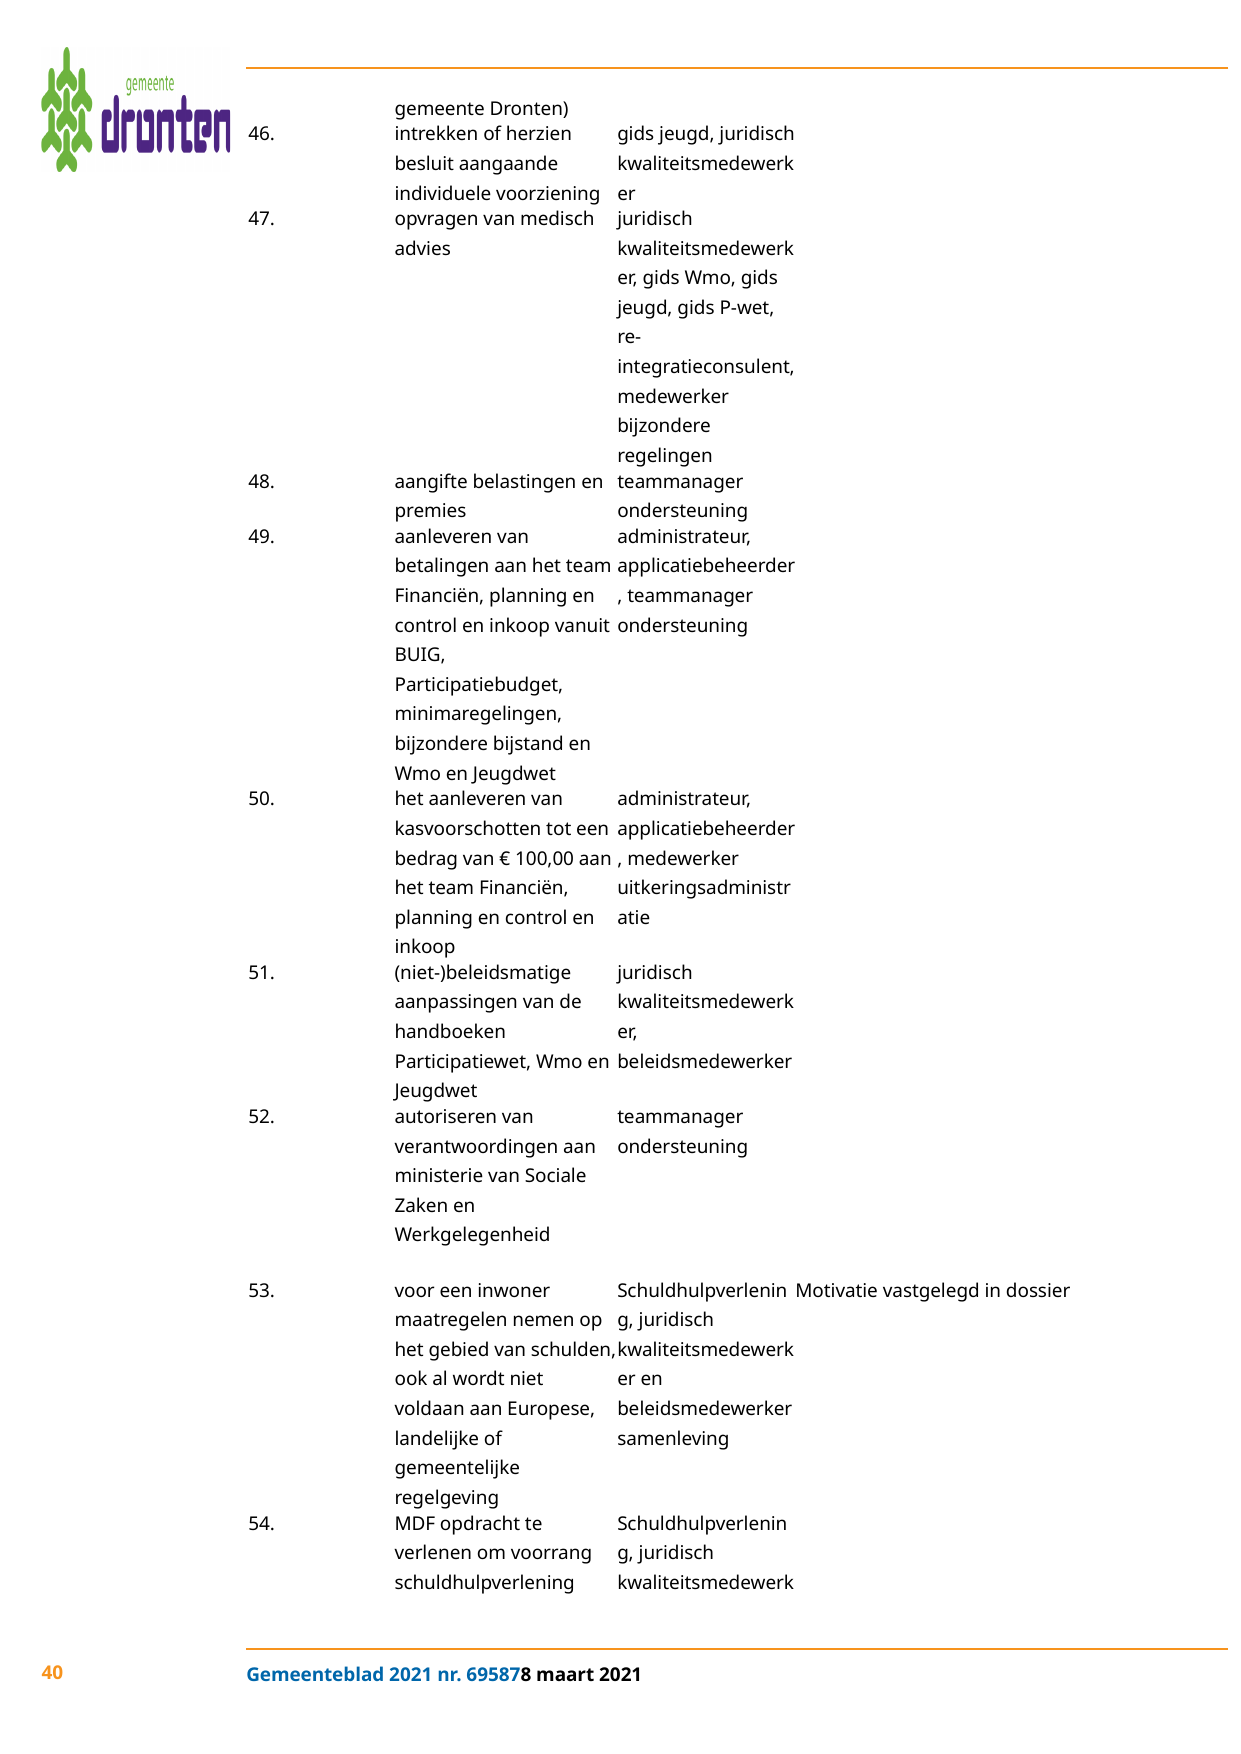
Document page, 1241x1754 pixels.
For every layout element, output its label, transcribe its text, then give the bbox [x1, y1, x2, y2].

table_cell administrateur, applicatiebeheerder, medewerker uitkeringsadministratie [617, 786, 795, 959]
table_cell 51. [248, 959, 394, 1103]
table_cell [795, 1103, 1152, 1277]
table_cell [795, 1510, 1152, 1594]
table_cell [795, 786, 1152, 959]
table_cell MDF opdracht te verlenen om voorrang schuldhulpverlening [394, 1510, 617, 1594]
table_cell teammanager ondersteuning [617, 468, 795, 523]
table_cell [795, 523, 1152, 786]
table_cell [795, 205, 1152, 468]
table_cell Schuldhulpverlening, juridisch kwaliteitsmedewerker en beleidsmedewerker samenleving [617, 1277, 795, 1510]
table_cell Motivatie vastgelegd in dossier [795, 1277, 1152, 1510]
table_cell voor een inwoner maatregelen nemen op het gebied van schulden, ook al wordt niet voldaan aan Europese, landelijke of gemeentelijke regelgeving [394, 1277, 617, 1510]
table_cell teammanager ondersteuning [617, 1103, 795, 1277]
table_cell administrateur, applicatiebeheerder, teammanager ondersteuning [617, 523, 795, 786]
table_cell [617, 95, 795, 121]
table_cell opvragen van medisch advies [394, 205, 617, 468]
table_cell 54. [248, 1510, 394, 1594]
table_cell het aanleveren van kasvoorschotten tot een bedrag van € 100,00 aan het team Financiën, planning en control en inkoop [394, 786, 617, 959]
table_cell juridisch kwaliteitsmedewerker, gids Wmo, gids jeugd, gids P-wet, re-integratieconsulent, medewerker bijzondere regelingen [617, 205, 795, 468]
table_cell 47. [248, 205, 394, 468]
table_cell 53. [248, 1277, 394, 1510]
table_cell 49. [248, 523, 394, 786]
table_cell [795, 468, 1152, 523]
table_cell (niet-)beleidsmatige aanpassingen van de handboeken Participatiewet, Wmo en Jeugdwet [394, 959, 617, 1103]
table_cell aangifte belastingen en premies [394, 468, 617, 523]
table_cell [795, 95, 1152, 121]
table_cell 46. [248, 121, 394, 205]
table_cell aanleveren van betalingen aan het team Financiën, planning en control en inkoop vanuit BUIG, Participatiebudget, minimaregelingen, bijzondere bijstand en Wmo en Jeugdwet [394, 523, 617, 786]
table_cell [248, 95, 394, 121]
table_cell Schuldhulpverlening, juridisch kwaliteitsmedewerk [617, 1510, 795, 1594]
table_cell [795, 959, 1152, 1103]
table_cell gids jeugd, juridisch kwaliteitsmedewerker [617, 121, 795, 205]
table_cell [795, 121, 1152, 205]
table_cell gemeente Dronten) [394, 95, 617, 121]
table_cell 50. [248, 786, 394, 959]
table_cell 52. [248, 1103, 394, 1277]
table_cell juridisch kwaliteitsmedewerker, beleidsmedewerker [617, 959, 795, 1103]
table_cell autoriseren van verantwoordingen aan ministerie van Sociale Zaken en Werkgelegenheid [394, 1103, 617, 1277]
picture [41, 47, 231, 172]
table_cell intrekken of herzien besluit aangaande individuele voorziening [394, 121, 617, 205]
table_cell 48. [248, 468, 394, 523]
